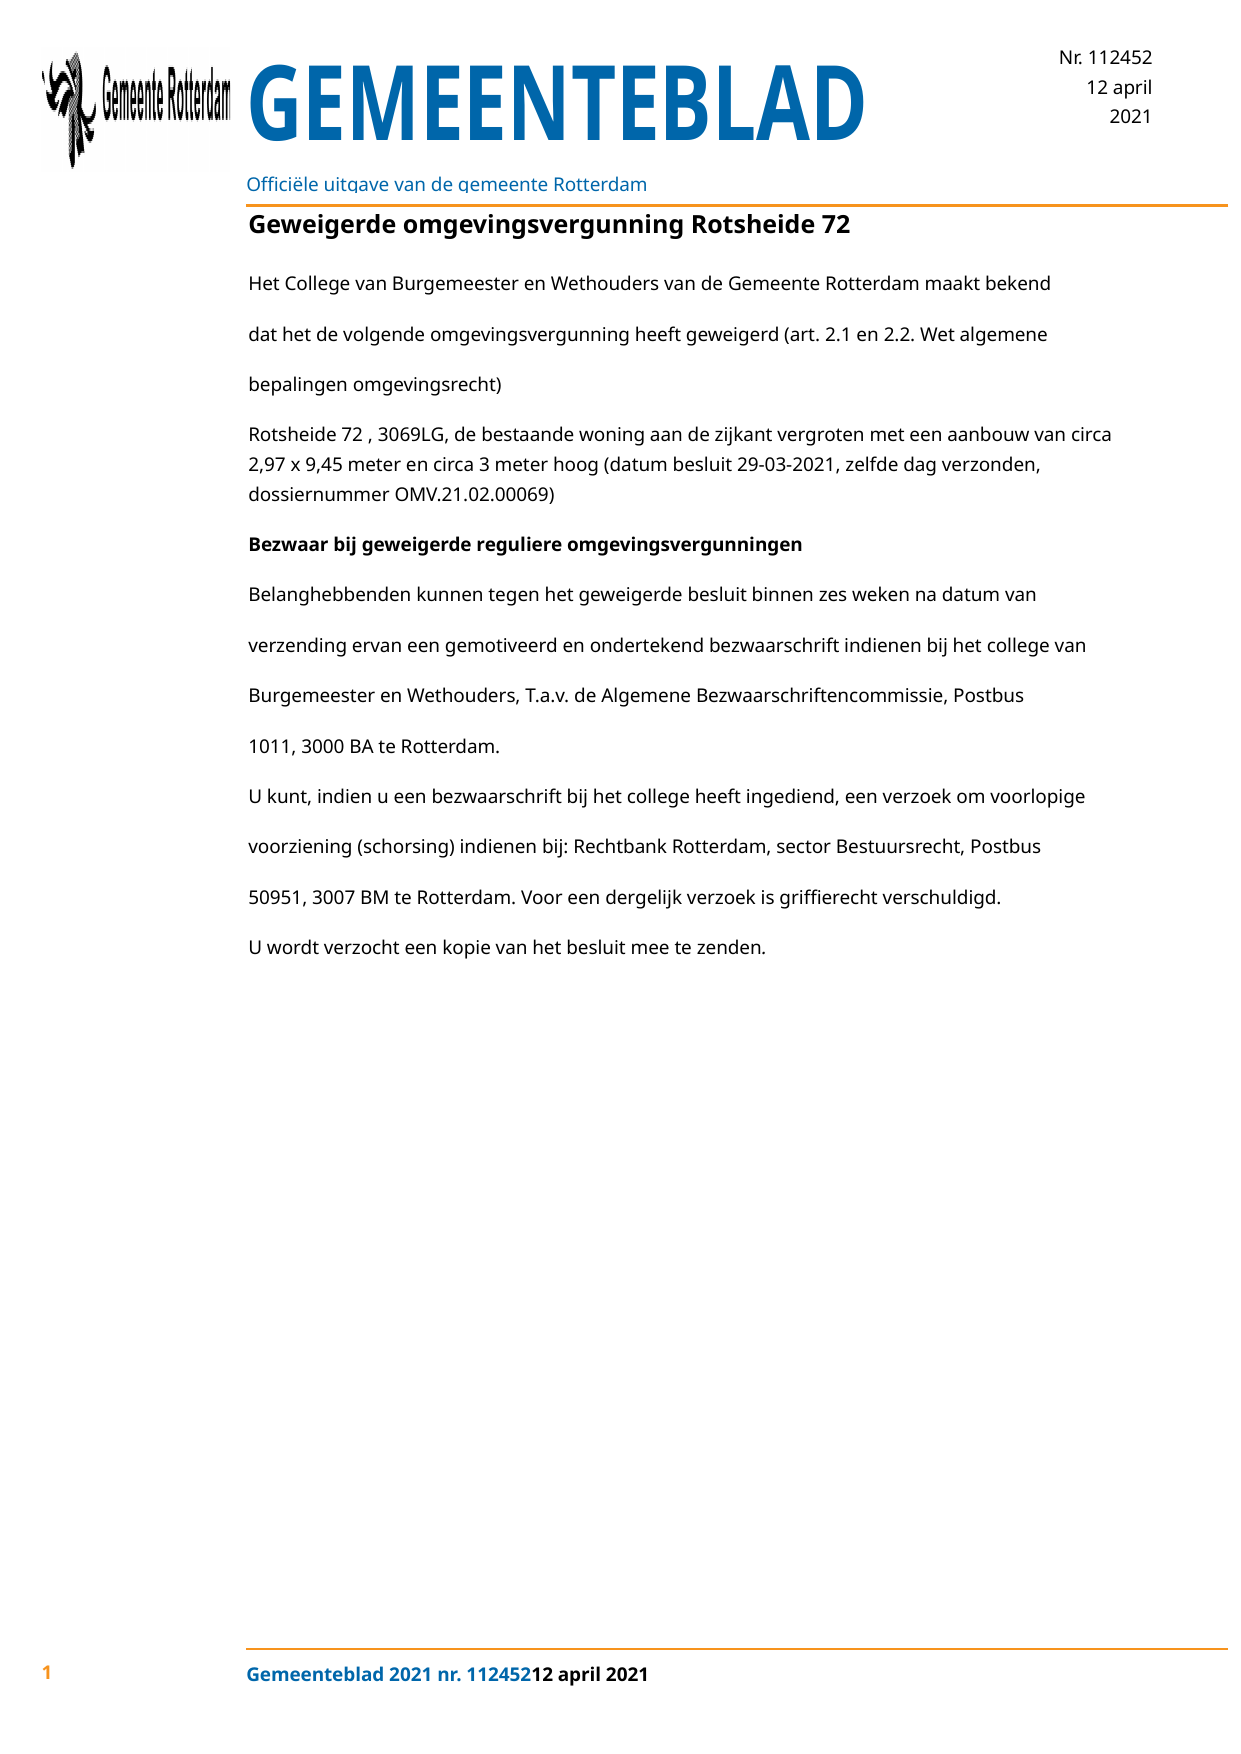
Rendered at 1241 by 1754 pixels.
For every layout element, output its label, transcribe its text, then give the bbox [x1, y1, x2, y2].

text verzending ervan een gemotiveerd en ondertekend bezwaarschrift indienen bij het college van [248, 632, 1152, 658]
picture [41, 47, 231, 172]
text bepalingen omgevingsrecht) [248, 371, 1152, 397]
text voorziening (schorsing) indienen bij: Rechtbank Rotterdam, sector Bestuursrecht, Postbus [248, 834, 1152, 859]
text Het College van Burgemeester en Wethouders van de Gemeente Rotterdam maakt bekend [248, 270, 1152, 296]
text 1011, 3000 BA te Rotterdam. [248, 733, 1152, 758]
text U wordt verzocht een kopie van het besluit mee te zenden. [248, 934, 1152, 960]
text Rotsheide 72 , 3069LG, de bestaande woning aan de zijkant vergroten met een aanbouw van circa 2,97 x 9,45 meter en circa 3 meter hoog (datum besluit 29-03-2021, zelfde dag verzonden, dossiernummer OMV.21.02.00069) [248, 422, 1152, 506]
text Burgemeester en Wethouders, T.a.v. de Algemene Bezwaarschriftencommissie, Postbus [248, 682, 1152, 708]
text Bezwaar bij geweigerde reguliere omgevingsvergunningen [248, 531, 1152, 557]
text dat het de volgende omgevingsvergunning heeft geweigerd (art. 2.1 en 2.2. Wet algemene [248, 321, 1152, 346]
text Geweigerde omgevingsvergunning Rotsheide 72 [248, 207, 1152, 241]
text Belanghebbenden kunnen tegen het geweigerde besluit binnen zes weken na datum van [248, 582, 1152, 607]
text U kunt, indien u een bezwaarschrift bij het college heeft ingediend, een verzoek om voorlopige [248, 783, 1152, 809]
text 50951, 3007 BM te Rotterdam. Voor een dergelijk verzoek is griffierecht verschuldigd. [248, 884, 1152, 910]
